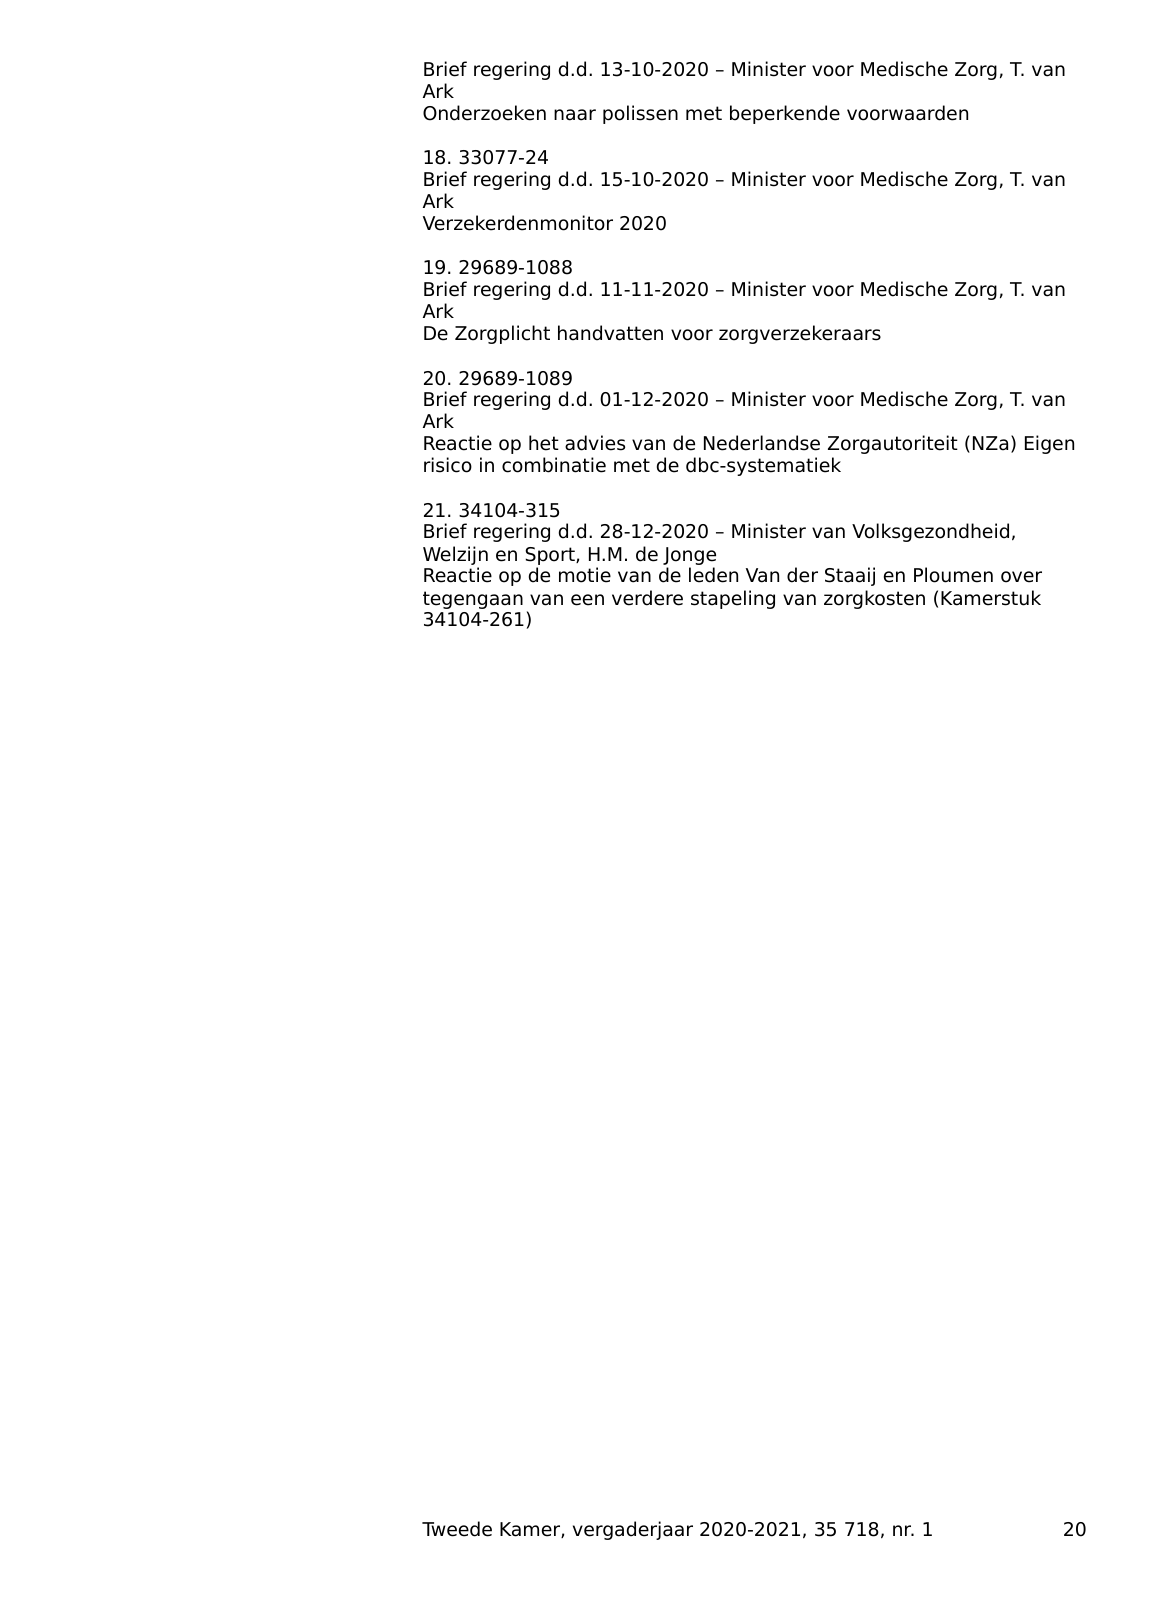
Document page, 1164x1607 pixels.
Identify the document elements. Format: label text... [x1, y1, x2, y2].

text 19. 29689-1088 [422, 257, 1087, 279]
text Reactie op de motie van de leden Van der Staaij en Ploumen over tegengaan van een verdere stapeling van zorgkosten (Kamerstuk 34104-261) [422, 565, 1087, 631]
text Reactie op het advies van de Nederlandse Zorgautoriteit (NZa) Eigen risico in combinatie met de dbc-systematiek [422, 433, 1087, 477]
text Brief regering d.d. 15-10-2020 – Minister voor Medische Zorg, T. van Ark [422, 169, 1087, 213]
text Brief regering d.d. 01-12-2020 – Minister voor Medische Zorg, T. van Ark [422, 389, 1087, 433]
text De Zorgplicht handvatten voor zorgverzekeraars [422, 323, 1087, 345]
text 21. 34104-315 [422, 499, 1087, 521]
text 18. 33077-24 [422, 147, 1087, 169]
text Onderzoeken naar polissen met beperkende voorwaarden [422, 103, 1087, 125]
text Brief regering d.d. 28-12-2020 – Minister van Volksgezondheid, Welzijn en Sport, H.M. de Jonge [422, 521, 1087, 565]
text Verzekerdenmonitor 2020 [422, 213, 1087, 235]
text 20. 29689-1089 [422, 367, 1087, 389]
text Brief regering d.d. 13-10-2020 – Minister voor Medische Zorg, T. van Ark [422, 59, 1087, 103]
text Brief regering d.d. 11-11-2020 – Minister voor Medische Zorg, T. van Ark [422, 279, 1087, 323]
